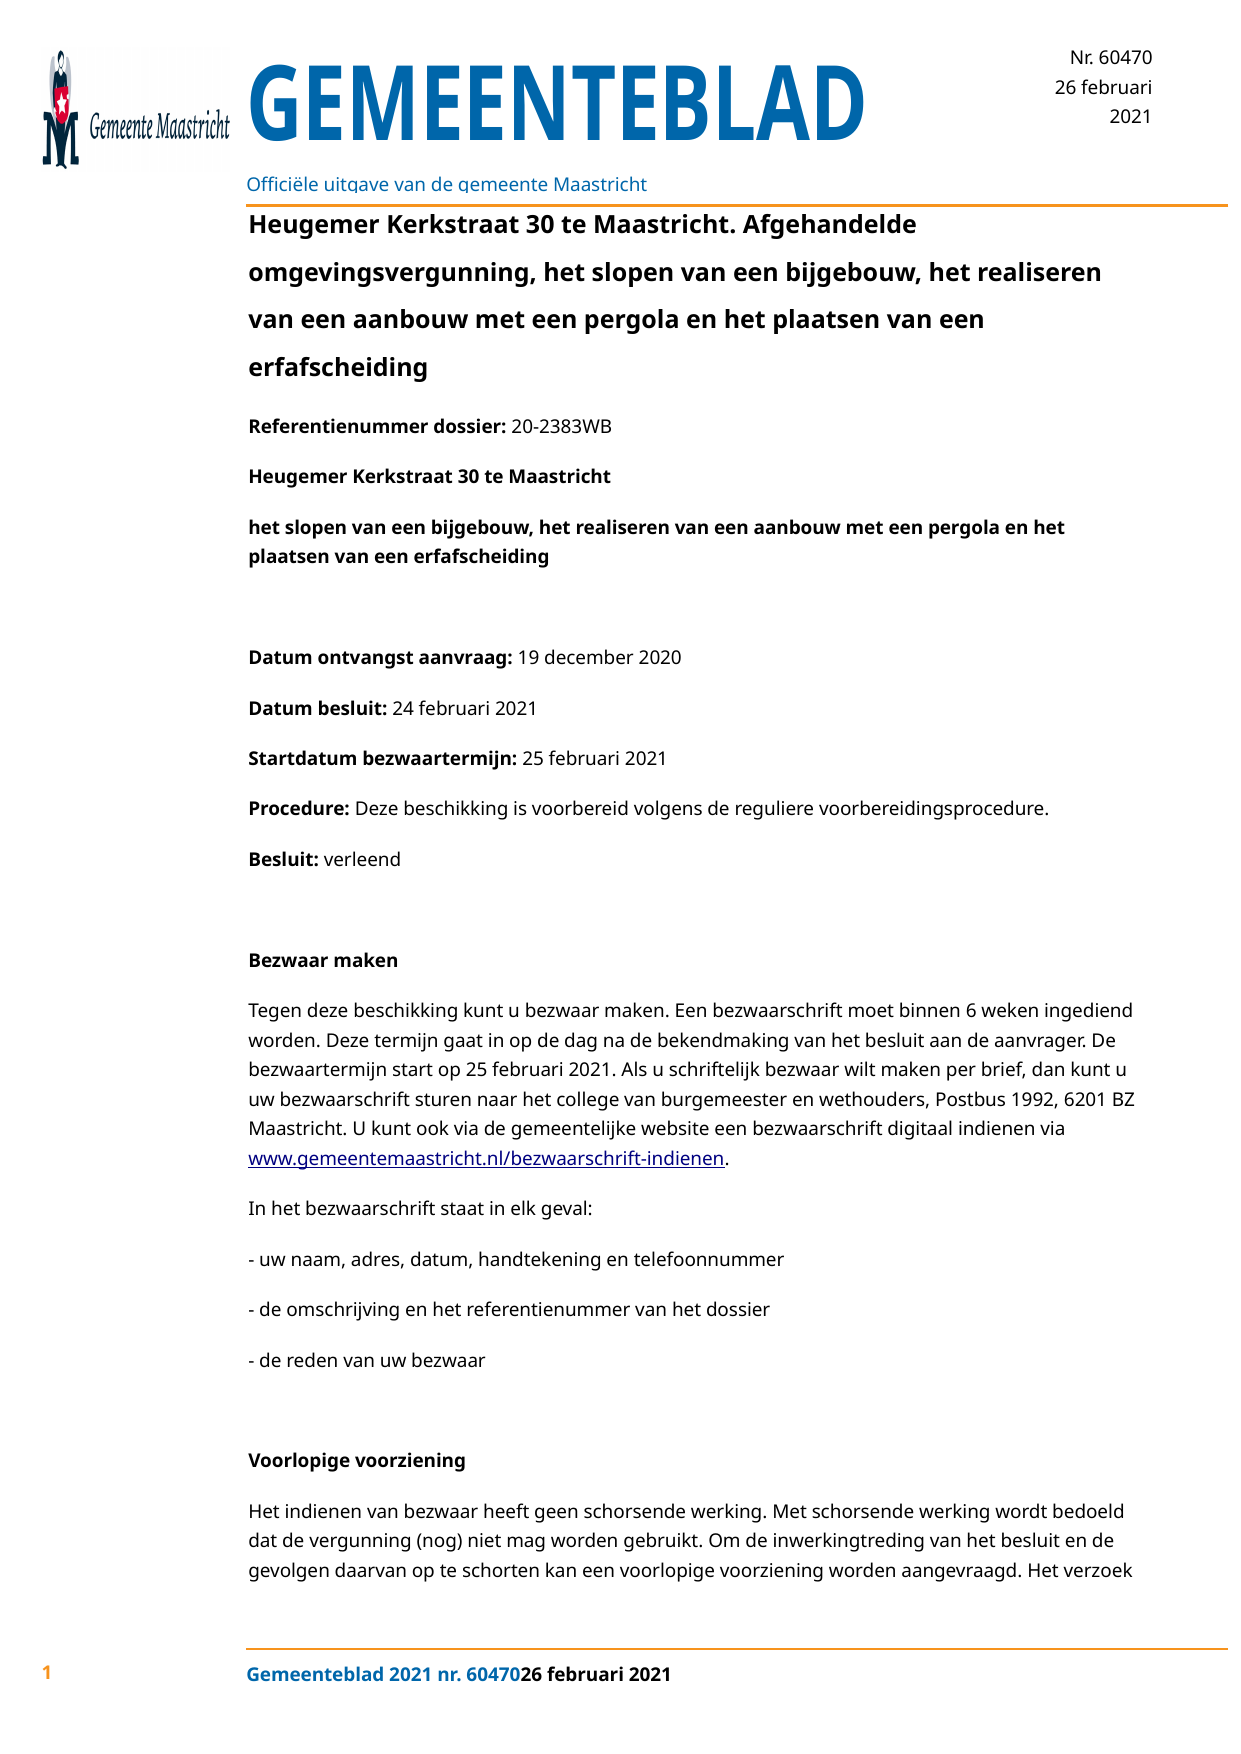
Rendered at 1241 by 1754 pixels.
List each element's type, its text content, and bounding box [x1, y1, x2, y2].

text Heugemer Kerkstraat 30 te Maastricht. Afgehandelde omgevingsvergunning, het slopen van een bijgebouw, het realiseren van een aanbouw met een pergola en het plaatsen van een erfafscheiding [248, 207, 1152, 384]
text Referentienummer dossier: 20-2383WB [248, 413, 1152, 439]
text Procedure: Deze beschikking is voorbereid volgens de reguliere voorbereidingsprocedure. [248, 796, 1152, 821]
text - de reden van uw bezwaar [248, 1347, 1152, 1373]
text Het indienen van bezwaar heeft geen schorsende werking. Met schorsende werking wordt bedoeld dat de vergunning (nog) niet mag worden gebruikt. Om de inwerkingtreding van het besluit en de gevolgen daarvan op te schorten kan een voorlopige voorziening worden aangevraagd. Het verzoek [248, 1498, 1152, 1583]
text In het bezwaarschrift staat in elk geval: [248, 1196, 1152, 1221]
text Startdatum bezwaartermijn: 25 februari 2021 [248, 745, 1152, 771]
text Heugemer Kerkstraat 30 te Maastricht [248, 463, 1152, 489]
text Tegen deze beschikking kunt u bezwaar maken. Een bezwaarschrift moet binnen 6 weken ingediend worden. Deze termijn gaat in op de dag na de bekendmaking van het besluit aan de aanvrager. De bezwaartermijn start op 25 februari 2021. Als u schriftelijk bezwaar wilt maken per brief, dan kunt u uw bezwaarschrift sturen naar het college van burgemeester en wethouders, Postbus 1992, 6201 BZ Maastricht. U kunt ook via de gemeentelijke website een bezwaarschrift digitaal indienen via www.gemeentemaastricht.nl/bezwaarschrift-indienen. [248, 997, 1152, 1171]
text - de omschrijving en het referentienummer van het dossier [248, 1296, 1152, 1322]
text Besluit: verleend [248, 846, 1152, 872]
text het slopen van een bijgebouw, het realiseren van een aanbouw met een pergola en het plaatsen van een erfafscheiding [248, 514, 1152, 569]
picture [41, 47, 231, 172]
text Datum besluit: 24 februari 2021 [248, 695, 1152, 721]
text - uw naam, adres, datum, handtekening en telefoonnummer [248, 1246, 1152, 1272]
text Datum ontvangst aanvraag: 19 december 2020 [248, 644, 1152, 670]
text Bezwaar maken [248, 947, 1152, 973]
text Voorlopige voorziening [248, 1448, 1152, 1473]
